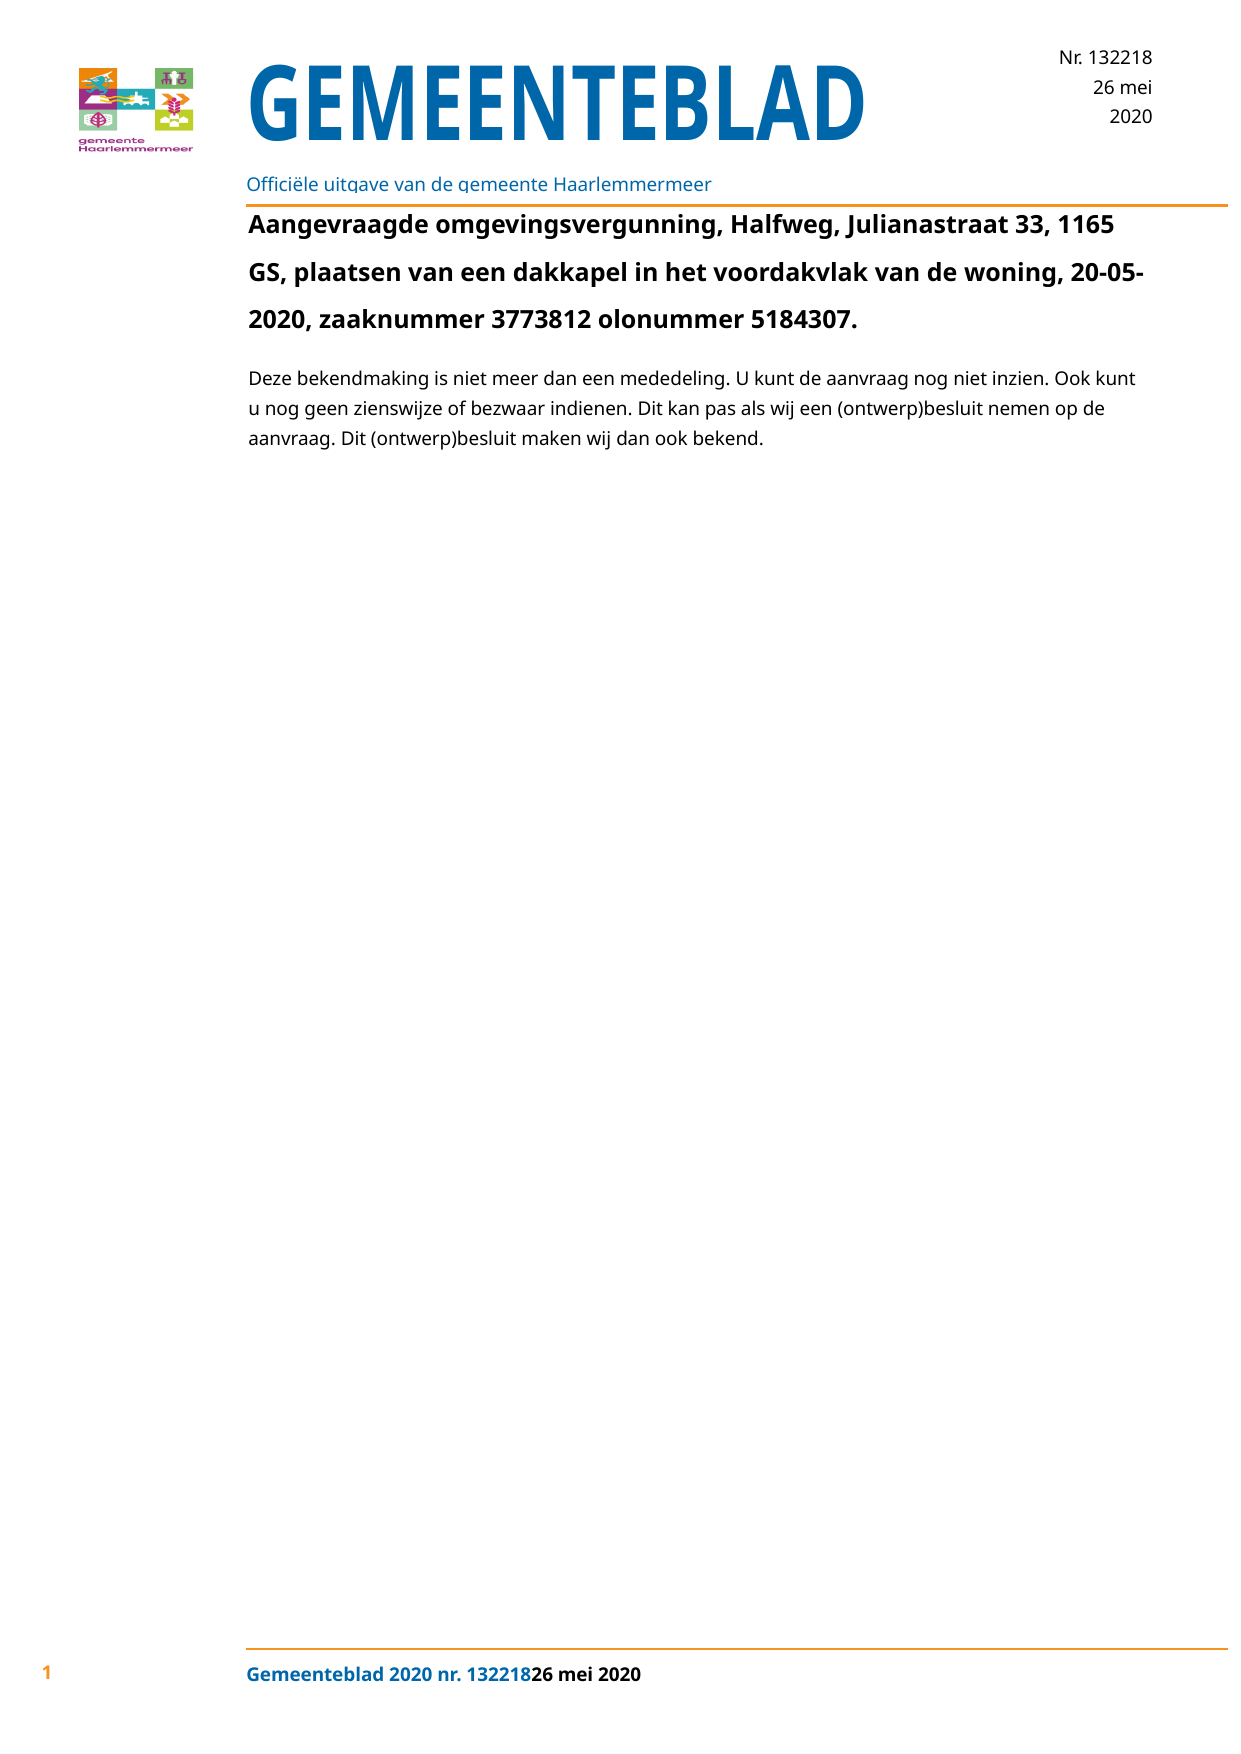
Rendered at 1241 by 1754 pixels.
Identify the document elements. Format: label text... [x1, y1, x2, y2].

picture [41, 47, 231, 172]
text Aangevraagde omgevingsvergunning, Halfweg, Julianastraat 33, 1165 GS, plaatsen van een dakkapel in het voordakvlak van de woning, 20-05-2020, zaaknummer 3773812 olonummer 5184307. [248, 207, 1152, 336]
text Deze bekendmaking is niet meer dan een mededeling. U kunt de aanvraag nog niet inzien. Ook kunt u nog geen zienswijze of bezwaar indienen. Dit kan pas als wij een (ontwerp)besluit nemen op de aanvraag. Dit (ontwerp)besluit maken wij dan ook bekend. [248, 366, 1152, 450]
